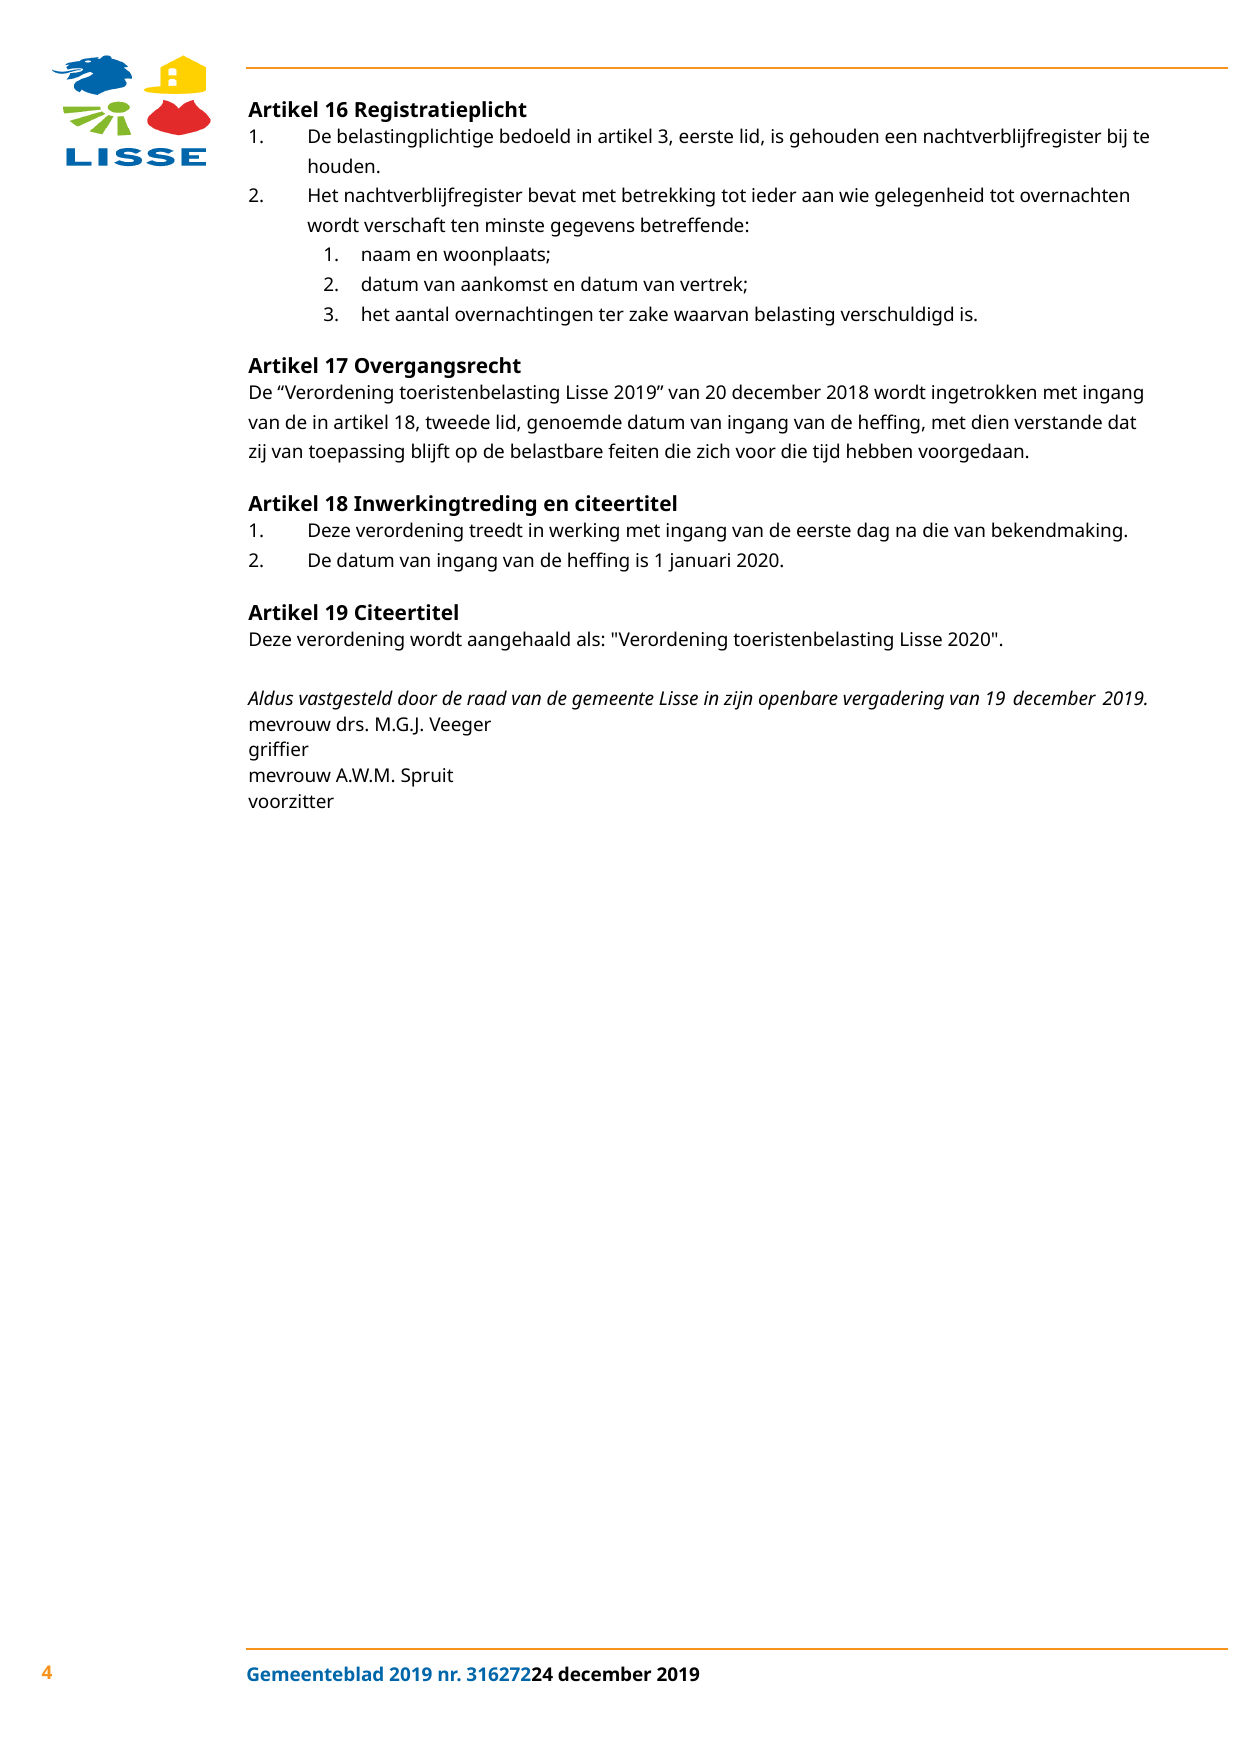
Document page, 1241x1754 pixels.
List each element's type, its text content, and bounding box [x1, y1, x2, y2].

list het aantal overnachtingen ter zake waarvan belasting verschuldigd is. [323, 301, 1152, 326]
list Het nachtverblijfregister bevat met betrekking tot ieder aan wie gelegenheid tot overnachten wordt verschaft ten minste gegevens betreffende: [248, 182, 1152, 238]
text De “Verordening toeristenbelasting Lisse 2019” van 20 december 2018 wordt ingetrokken met ingang van de in artikel 18, tweede lid, genoemde datum van ingang van de heffing, met dien verstande dat zij van toepassing blijft op de belastbare feiten die zich voor die tijd hebben voorgedaan. [248, 379, 1152, 464]
text Artikel 19 Citeertitel [248, 598, 1152, 626]
text Aldus vastgesteld door de raad van de gemeente Lisse in zijn openbare vergadering van 19 december 2019. [248, 685, 1152, 711]
list De datum van ingang van de heffing is 1 januari 2020. [248, 547, 1152, 573]
text mevrouw drs. M.G.J. Veeger [248, 711, 1152, 737]
list De belastingplichtige bedoeld in artikel 3, eerste lid, is gehouden een nachtverblijfregister bij te houden. [248, 123, 1152, 178]
text Artikel 17 Overgangsrecht [248, 351, 1152, 379]
text griffier [248, 737, 1152, 762]
text Deze verordening wordt aangehaald als: "Verordening toeristenbelasting Lisse 2020". [248, 626, 1152, 652]
text voorzitter [248, 788, 1152, 814]
text Artikel 18 Inwerkingtreding en citeertitel [248, 489, 1152, 518]
text mevrouw A.W.M. Spruit [248, 762, 1152, 788]
picture [41, 47, 231, 172]
list Deze verordening treedt in werking met ingang van de eerste dag na die van bekendmaking. [248, 518, 1152, 543]
list datum van aankomst en datum van vertrek; [323, 271, 1152, 297]
text Artikel 16 Registratieplicht [248, 95, 1152, 123]
list naam en woonplaats; [323, 242, 1152, 267]
